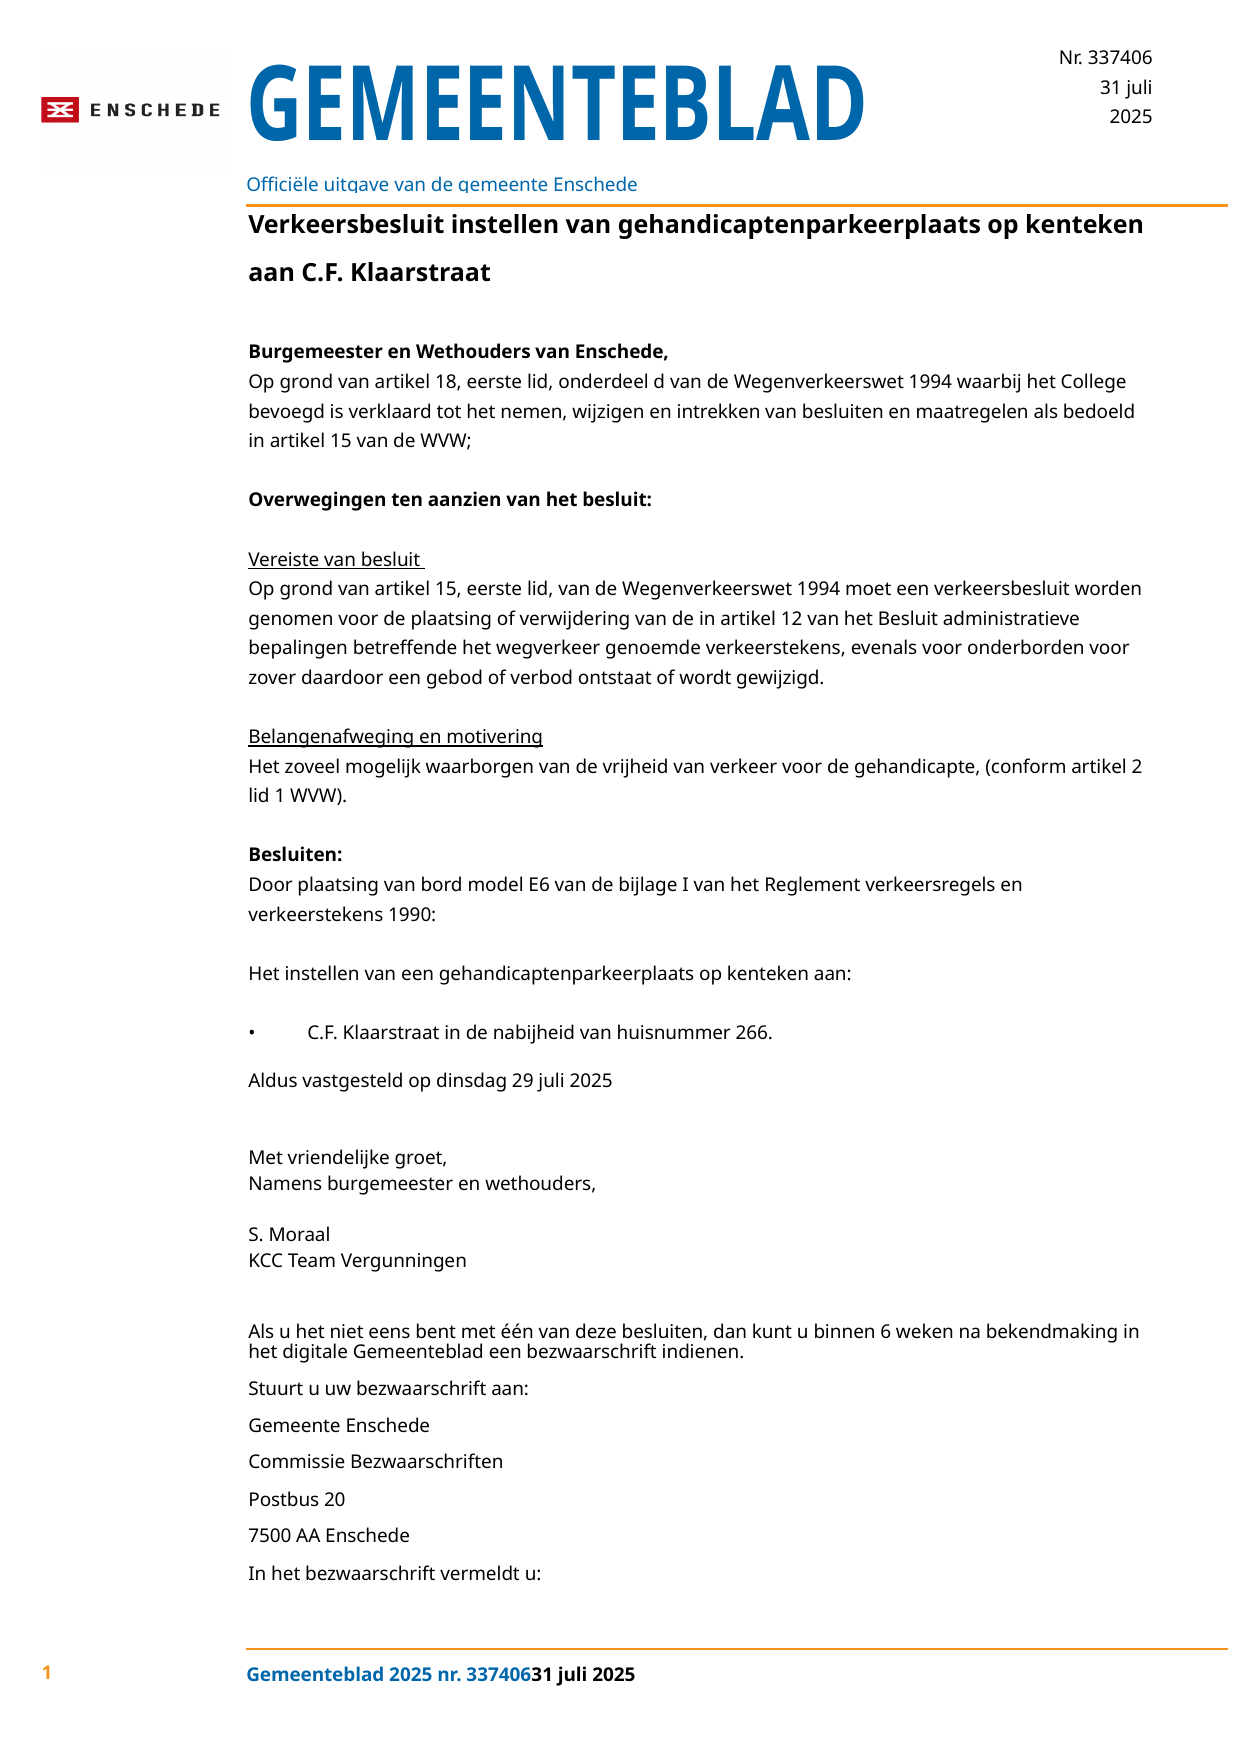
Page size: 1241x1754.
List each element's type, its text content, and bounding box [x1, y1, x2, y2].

list C.F. Klaarstraat in de nabijheid van huisnummer 266. [248, 1019, 1152, 1045]
text Stuurt u uw bezwaarschrift aan: [248, 1379, 1152, 1399]
text Verkeersbesluit instellen van gehandicaptenparkeerplaats op kenteken aan C.F. Klaarstraat [248, 207, 1152, 288]
text Met vriendelijke groet, [248, 1144, 1152, 1170]
text Postbus 20 [248, 1491, 1152, 1510]
text Op grond van artikel 15, eerste lid, van de Wegenverkeerswet 1994 moet een verkeersbesluit worden genomen voor de plaatsing of verwijdering van de in artikel 12 van het Besluit administratieve bepalingen betreffende het wegverkeer genoemde verkeerstekens, evenals voor onderborden voor zover daardoor een gebod of verbod ontstaat of wordt gewijzigd. [248, 575, 1152, 690]
text Als u het niet eens bent met één van deze besluiten, dan kunt u binnen 6 weken na bekendmaking in het digitale Gemeenteblad een bezwaarschrift indienen. [248, 1323, 1152, 1362]
text Aldus vastgesteld op dinsdag 29 juli 2025 [248, 1067, 1152, 1093]
text Het zoveel mogelijk waarborgen van de vrijheid van verkeer voor de gehandicapte, (conform artikel 2 lid 1 WVW). [248, 753, 1152, 808]
text Burgemeester en Wethouders van Enschede, [248, 339, 1152, 364]
text Op grond van artikel 18, eerste lid, onderdeel d van de Wegenverkeerswet 1994 waarbij het College bevoegd is verklaard tot het nemen, wijzigen en intrekken van besluiten en maatregelen als bedoeld in artikel 15 van de WVW; [248, 368, 1152, 453]
text 7500 AA Enschede [248, 1527, 1152, 1547]
text Gemeente Enschede [248, 1417, 1152, 1436]
text Overwegingen ten aanzien van het besluit: [248, 487, 1152, 512]
text In het bezwaarschrift vermeldt u: [248, 1564, 1152, 1584]
text Besluiten: [248, 842, 1152, 867]
text Door plaatsing van bord model E6 van de bijlage I van het Reglement verkeersregels en verkeerstekens 1990: [248, 871, 1152, 926]
text Vereiste van besluit [248, 546, 1152, 571]
text Commissie Bezwaarschriften [248, 1453, 1152, 1473]
text KCC Team Vergunningen [248, 1247, 1152, 1273]
text S. Moraal [248, 1221, 1152, 1247]
text Het instellen van een gehandicaptenparkeerplaats op kenteken aan: [248, 960, 1152, 986]
text Belangenafweging en motivering [248, 723, 1152, 749]
text Namens burgemeester en wethouders, [248, 1170, 1152, 1196]
picture [41, 47, 231, 172]
